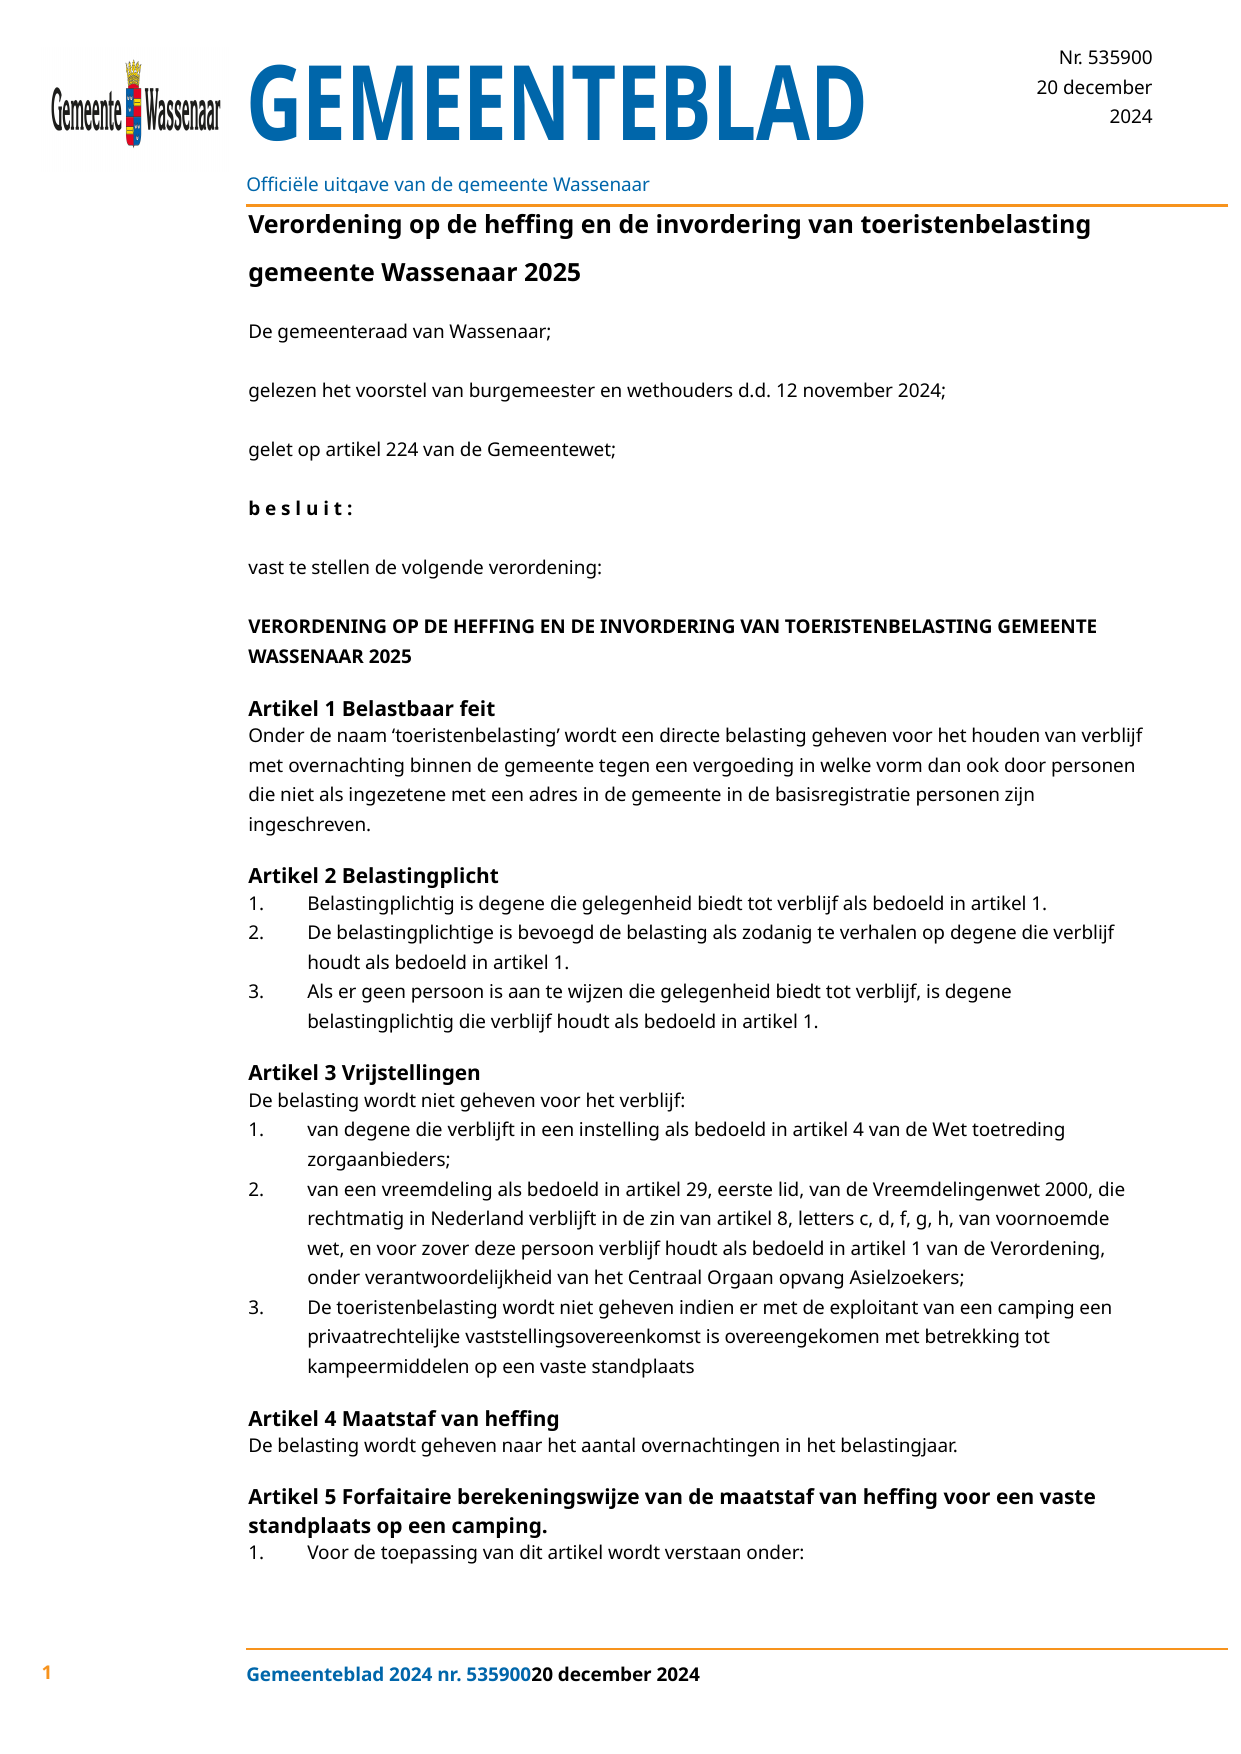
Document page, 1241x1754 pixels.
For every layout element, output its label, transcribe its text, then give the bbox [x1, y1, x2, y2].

picture [41, 47, 231, 172]
list De toeristenbelasting wordt niet geheven indien er met de exploitant van een camping een privaatrechtelijke vaststellingsovereenkomst is overeengekomen met betrekking tot kampeermiddelen op een vaste standplaats [248, 1294, 1152, 1379]
text Artikel 5 Forfaitaire berekeningswijze van de maatstaf van heffing voor een vaste standplaats op een camping. [248, 1482, 1152, 1539]
list De belastingplichtige is bevoegd de belasting als zodanig te verhalen op degene die verblijf houdt als bedoeld in artikel 1. [248, 919, 1152, 975]
list van degene die verblijft in een instelling als bedoeld in artikel 4 van de Wet toetreding zorgaanbieders; [248, 1117, 1152, 1172]
list Als er geen persoon is aan te wijzen die gelegenheid biedt tot verblijf, is degene belastingplichtig die verblijf houdt als bedoeld in artikel 1. [248, 978, 1152, 1034]
list Voor de toepassing van dit artikel wordt verstaan onder: [248, 1539, 1152, 1565]
text VERORDENING OP DE HEFFING EN DE INVORDERING VAN TOERISTENBELASTING GEMEENTE WASSENAAR 2025 [248, 614, 1152, 669]
text gelezen het voorstel van burgemeester en wethouders d.d. 12 november 2024; [248, 377, 1152, 403]
text Onder de naam ‘toeristenbelasting’ wordt een directe belasting geheven voor het houden van verblijf met overnachting binnen de gemeente tegen een vergoeding in welke vorm dan ook door personen die niet als ingezetene met een adres in de gemeente in de basisregistratie personen zijn ingeschreven. [248, 722, 1152, 837]
text De gemeenteraad van Wassenaar; [248, 318, 1152, 344]
list Belastingplichtig is degene die gelegenheid biedt tot verblijf als bedoeld in artikel 1. [248, 890, 1152, 916]
text gelet op artikel 224 van de Gemeentewet; [248, 436, 1152, 462]
text Verordening op de heffing en de invordering van toeristenbelasting gemeente Wassenaar 2025 [248, 207, 1152, 288]
text vast te stellen de volgende verordening: [248, 554, 1152, 580]
text Artikel 3 Vrijstellingen [248, 1058, 1152, 1087]
text De belasting wordt niet geheven voor het verblijf: [248, 1087, 1152, 1113]
text De belasting wordt geheven naar het aantal overnachtingen in het belastingjaar. [248, 1432, 1152, 1458]
text Artikel 4 Maatstaf van heffing [248, 1404, 1152, 1432]
text b e s l u i t : [248, 495, 1152, 521]
text Artikel 2 Belastingplicht [248, 861, 1152, 890]
list van een vreemdeling als bedoeld in artikel 29, eerste lid, van de Vreemdelingenwet 2000, die rechtmatig in Nederland verblijft in de zin van artikel 8, letters c, d, f, g, h, van voornoemde wet, en voor zover deze persoon verblijf houdt als bedoeld in artikel 1 van de Verordening, onder verantwoordelijkheid van het Centraal Orgaan opvang Asielzoekers; [248, 1176, 1152, 1290]
text Artikel 1 Belastbaar feit [248, 694, 1152, 722]
